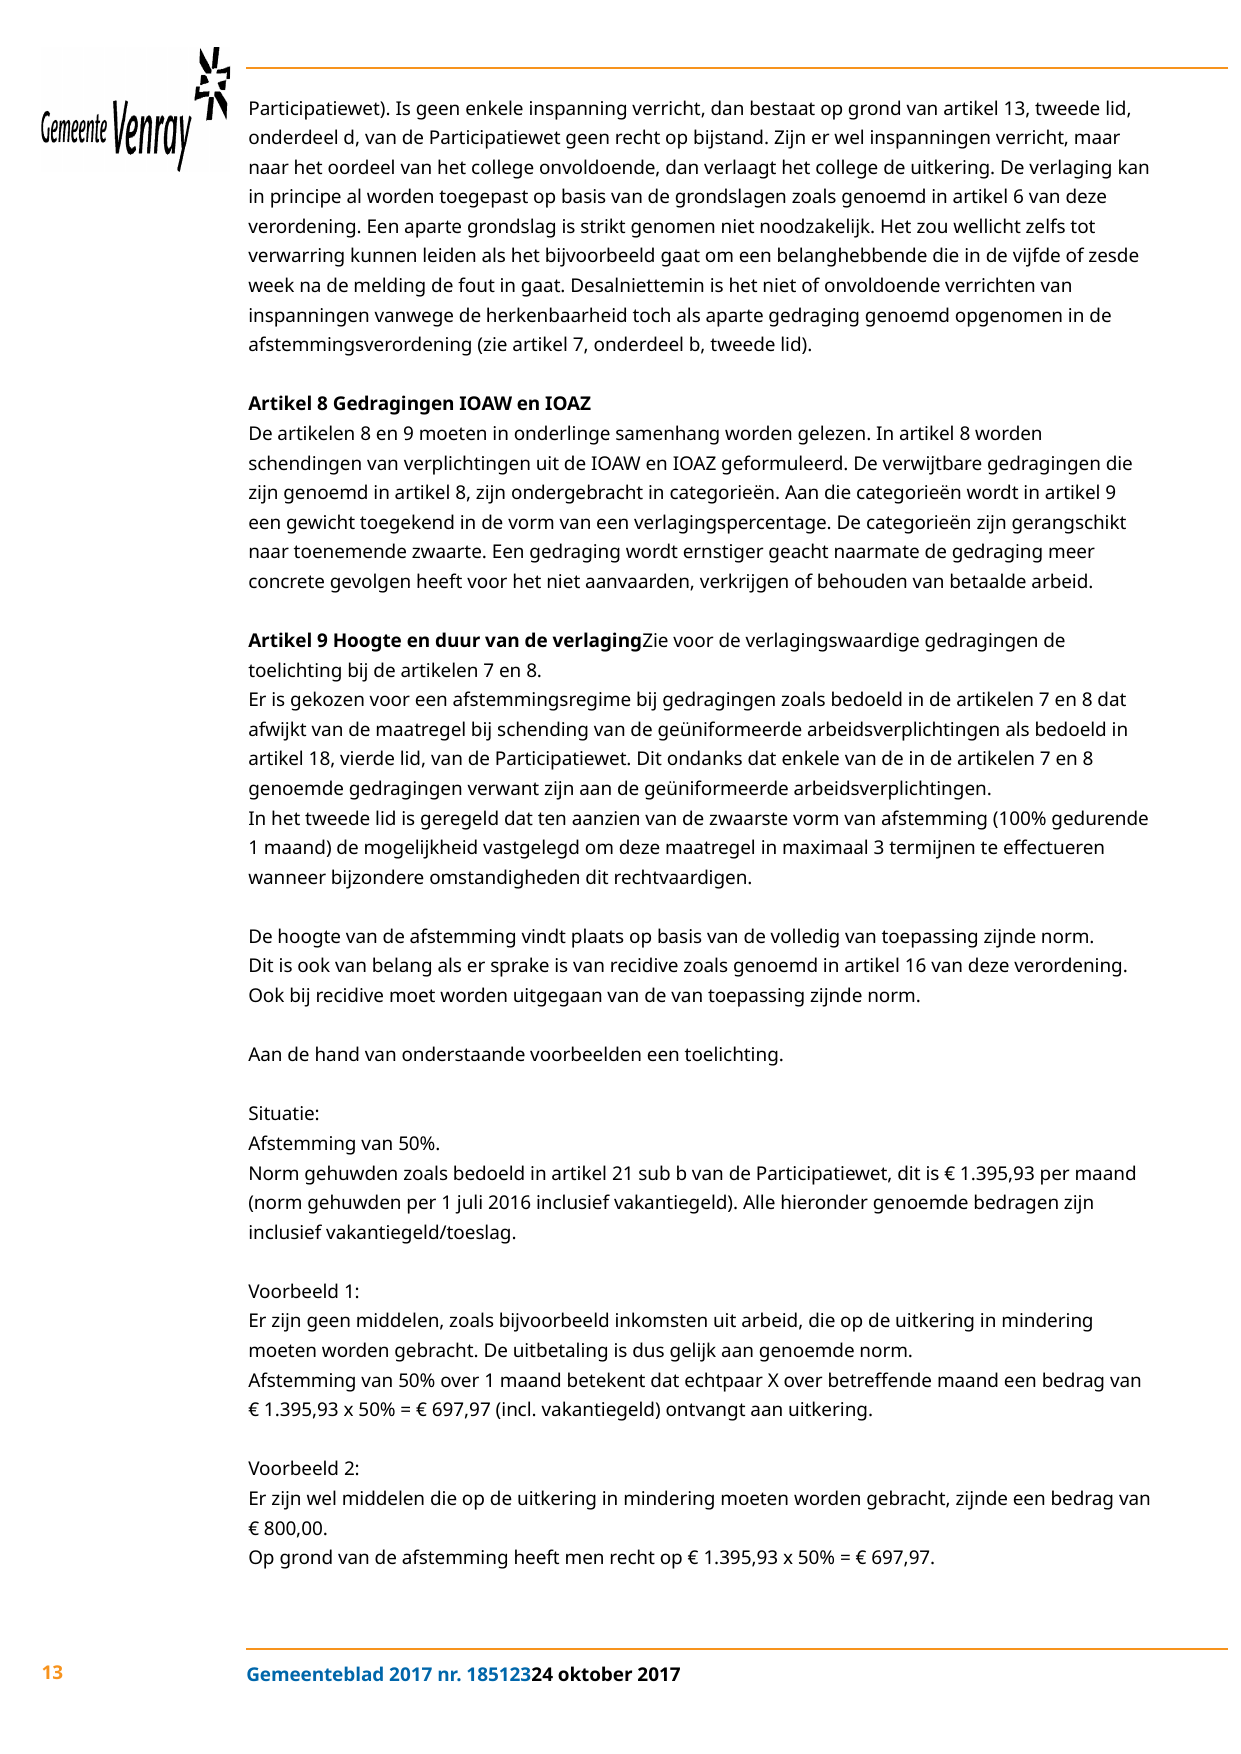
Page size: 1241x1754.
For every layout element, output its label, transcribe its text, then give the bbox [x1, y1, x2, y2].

text Artikel 8 Gedragingen IOAW en IOAZ [248, 391, 1152, 416]
text In het tweede lid is geregeld dat ten aanzien van de zwaarste vorm van afstemming (100% gedurende 1 maand) de mogelijkheid vastgelegd om deze maatregel in maximaal 3 termijnen te effectueren wanneer bijzondere omstandigheden dit rechtvaardigen. [248, 805, 1152, 890]
text Voorbeeld 2: [248, 1456, 1152, 1481]
text Situatie: [248, 1101, 1152, 1126]
picture [41, 47, 231, 172]
text Afstemming van 50% over 1 maand betekent dat echtpaar X over betreffende maand een bedrag van € 1.395,93 x 50% = € 697,97 (incl. vakantiegeld) ontvangt aan uitkering. [248, 1367, 1152, 1422]
text Dit is ook van belang als er sprake is van recidive zoals genoemd in artikel 16 van deze verordening. Ook bij recidive moet worden uitgegaan van de van toepassing zijnde norm. [248, 953, 1152, 1008]
text Er is gekozen voor een afstemmingsregime bij gedragingen zoals bedoeld in de artikelen 7 en 8 dat afwijkt van de maatregel bij schending van de geüniformeerde arbeidsverplichtingen als bedoeld in artikel 18, vierde lid, van de Participatiewet. Dit ondanks dat enkele van de in de artikelen 7 en 8 genoemde gedragingen verwant zijn aan de geüniformeerde arbeidsverplichtingen. [248, 686, 1152, 801]
text Norm gehuwden zoals bedoeld in artikel 21 sub b van de Participatiewet, dit is € 1.395,93 per maand (norm gehuwden per 1 juli 2016 inclusief vakantiegeld). Alle hieronder genoemde bedragen zijn inclusief vakantiegeld/toeslag. [248, 1160, 1152, 1245]
text Voorbeeld 1: [248, 1278, 1152, 1304]
text Artikel 9 Hoogte en duur van de verlagingZie voor de verlagingswaardige gedragingen de toelichting bij de artikelen 7 en 8. [248, 627, 1152, 683]
text De hoogte van de afstemming vindt plaats op basis van de volledig van toepassing zijnde norm. [248, 923, 1152, 949]
text Op grond van de afstemming heeft men recht op € 1.395,93 x 50% = € 697,97. [248, 1544, 1152, 1570]
text Aan de hand van onderstaande voorbeelden een toelichting. [248, 1041, 1152, 1067]
text Er zijn geen middelen, zoals bijvoorbeeld inkomsten uit arbeid, die op de uitkering in mindering moeten worden gebracht. De uitbetaling is dus gelijk aan genoemde norm. [248, 1308, 1152, 1363]
text Participatiewet). Is geen enkele inspanning verricht, dan bestaat op grond van artikel 13, tweede lid, onderdeel d, van de Participatiewet geen recht op bijstand. Zijn er wel inspanningen verricht, maar naar het oordeel van het college onvoldoende, dan verlaagt het college de uitkering. De verlaging kan in principe al worden toegepast op basis van de grondslagen zoals genoemd in artikel 6 van deze verordening. Een aparte grondslag is strikt genomen niet noodzakelijk. Het zou wellicht zelfs tot verwarring kunnen leiden als het bijvoorbeeld gaat om een belanghebbende die in de vijfde of zesde week na de melding de fout in gaat. Desalniettemin is het niet of onvoldoende verrichten van inspanningen vanwege de herkenbaarheid toch als aparte gedraging genoemd opgenomen in de afstemmingsverordening (zie artikel 7, onderdeel b, tweede lid). [248, 95, 1152, 357]
text Afstemming van 50%. [248, 1130, 1152, 1156]
text Er zijn wel middelen die op de uitkering in mindering moeten worden gebracht, zijnde een bedrag van € 800,00. [248, 1485, 1152, 1541]
text De artikelen 8 en 9 moeten in onderlinge samenhang worden gelezen. In artikel 8 worden schendingen van verplichtingen uit de IOAW en IOAZ geformuleerd. De verwijtbare gedragingen die zijn genoemd in artikel 8, zijn ondergebracht in categorieën. Aan die categorieën wordt in artikel 9 een gewicht toegekend in de vorm van een verlagingspercentage. De categorieën zijn gerangschikt naar toenemende zwaarte. Een gedraging wordt ernstiger geacht naarmate de gedraging meer concrete gevolgen heeft voor het niet aanvaarden, verkrijgen of behouden van betaalde arbeid. [248, 420, 1152, 594]
